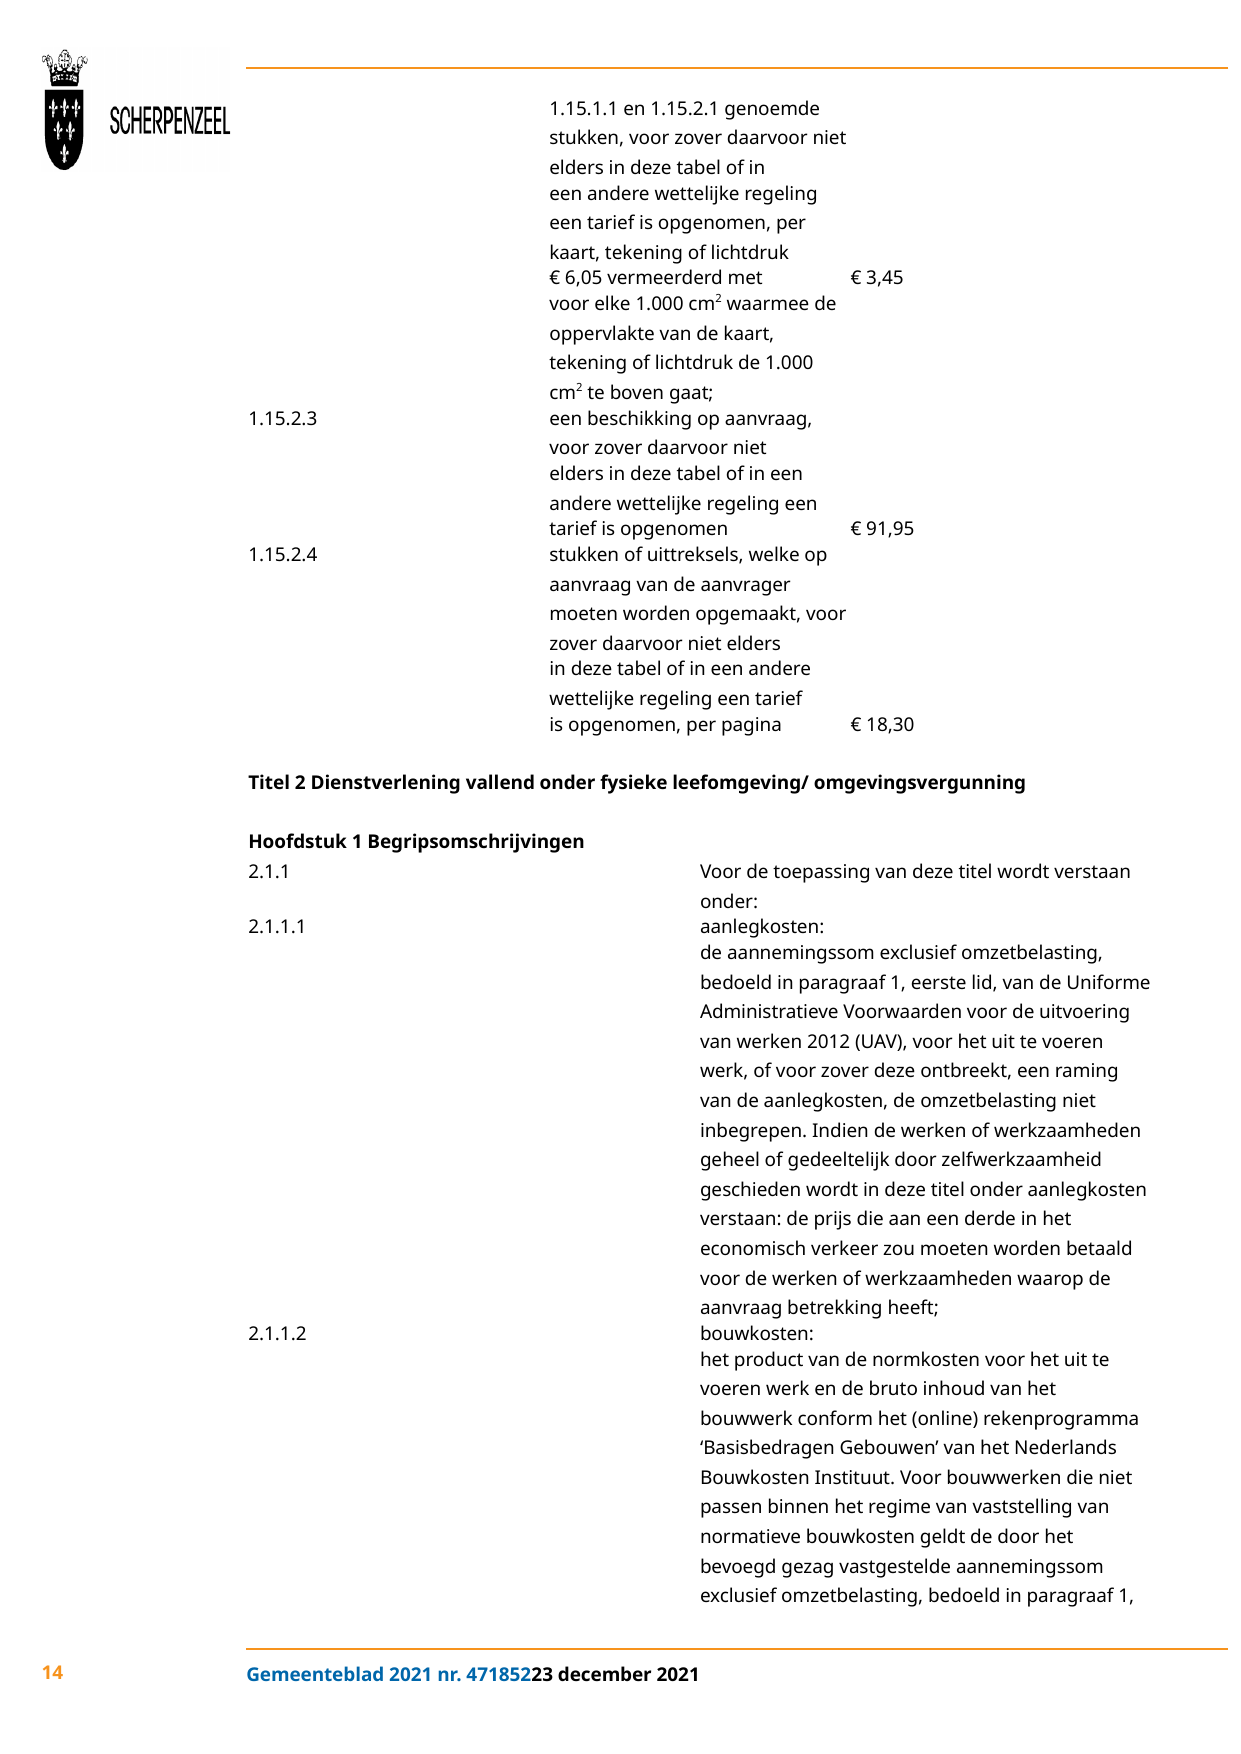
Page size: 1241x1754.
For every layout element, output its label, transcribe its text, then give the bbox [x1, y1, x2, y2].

table_cell de aannemingssom exclusief omzetbelasting, bedoeld in paragraaf 1, eerste lid, van de Uniforme Administratieve Voorwaarden voor de uitvoering van werken 2012 (UAV), voor het uit te voeren werk, of voor zover deze ontbreekt, een raming van de aanlegkosten, de omzetbelasting niet inbegrepen. Indien de werken of werkzaamheden geheel of gedeeltelijk door zelfwerkzaamheid geschieden wordt in deze titel onder aanlegkosten verstaan: de prijs die aan een derde in het economisch verkeer zou moeten worden betaald voor de werken of werkzaamheden waarop de aanvraag betrekking heeft; [700, 939, 1152, 1320]
text Titel 2 Dienstverlening vallend onder fysieke leefomgeving/ omgevingsvergunning [248, 769, 1152, 795]
table_cell 1.15.2.3 [248, 405, 549, 460]
table_cell in deze tabel of in een andere wettelijke regeling een tarief [549, 656, 850, 711]
table_cell [850, 460, 1152, 515]
table_cell € 91,95 [850, 515, 1152, 541]
text Hoofdstuk 1 Begripsomschrijvingen [248, 829, 1152, 854]
table_cell bouwkosten: [700, 1320, 1152, 1346]
table_cell 1.15.1.1 en 1.15.2.1 genoemde stukken, voor zover daarvoor niet elders in deze tabel of in [549, 95, 850, 180]
table_cell het product van de normkosten voor het uit te voeren werk en de bruto inhoud van het bouwwerk conform het (online) rekenprogramma ‘Basisbedragen Gebouwen’ van het Nederlands Bouwkosten Instituut. Voor bouwwerken die niet passen binnen het regime van vaststelling van normatieve bouwkosten geldt de door het bevoegd gezag vastgestelde aannemingssom exclusief omzetbelasting, bedoeld in paragraaf 1, [700, 1346, 1152, 1608]
table_cell [850, 656, 1152, 711]
table_cell [850, 95, 1152, 180]
table_cell een beschikking op aanvraag, voor zover daarvoor niet [549, 405, 850, 460]
table_cell aanlegkosten: [700, 914, 1152, 939]
table_header 2.1.1 [248, 858, 700, 914]
table_cell [248, 1346, 700, 1608]
table_cell 2.1.1.2 [248, 1320, 700, 1346]
table_cell elders in deze tabel of in een andere wettelijke regeling een [549, 460, 850, 515]
table_header Voor de toepassing van deze titel wordt verstaan onder: [700, 858, 1152, 914]
table_cell is opgenomen, per pagina [549, 711, 850, 737]
table_cell [248, 180, 549, 264]
table_cell [850, 290, 1152, 405]
table_cell [850, 405, 1152, 460]
table_cell [248, 460, 549, 515]
table_cell een andere wettelijke regeling een tarief is opgenomen, per kaart, tekening of lichtdruk [549, 180, 850, 264]
table_cell [248, 939, 700, 1320]
table_cell tarief is opgenomen [549, 515, 850, 541]
table_cell [248, 95, 549, 180]
table_cell € 3,45 [850, 265, 1152, 290]
table_cell 1.15.2.4 [248, 541, 549, 656]
table_cell [248, 515, 549, 541]
table_cell 2.1.1.1 [248, 914, 700, 939]
table_cell [248, 711, 549, 737]
table_cell [248, 656, 549, 711]
table_cell voor elke 1.000 cm2 waarmee de oppervlakte van de kaart, tekening of lichtdruk de 1.000 cm2 te boven gaat; [549, 290, 850, 405]
table_cell stukken of uittreksels, welke op aanvraag van de aanvrager moeten worden opgemaakt, voor zover daarvoor niet elders [549, 541, 850, 656]
table_cell [248, 265, 549, 290]
table_cell € 18,30 [850, 711, 1152, 737]
table_cell € 6,05 vermeerderd met [549, 265, 850, 290]
table_cell [850, 180, 1152, 264]
picture [41, 47, 231, 172]
table_cell [850, 541, 1152, 656]
table_cell [248, 290, 549, 405]
